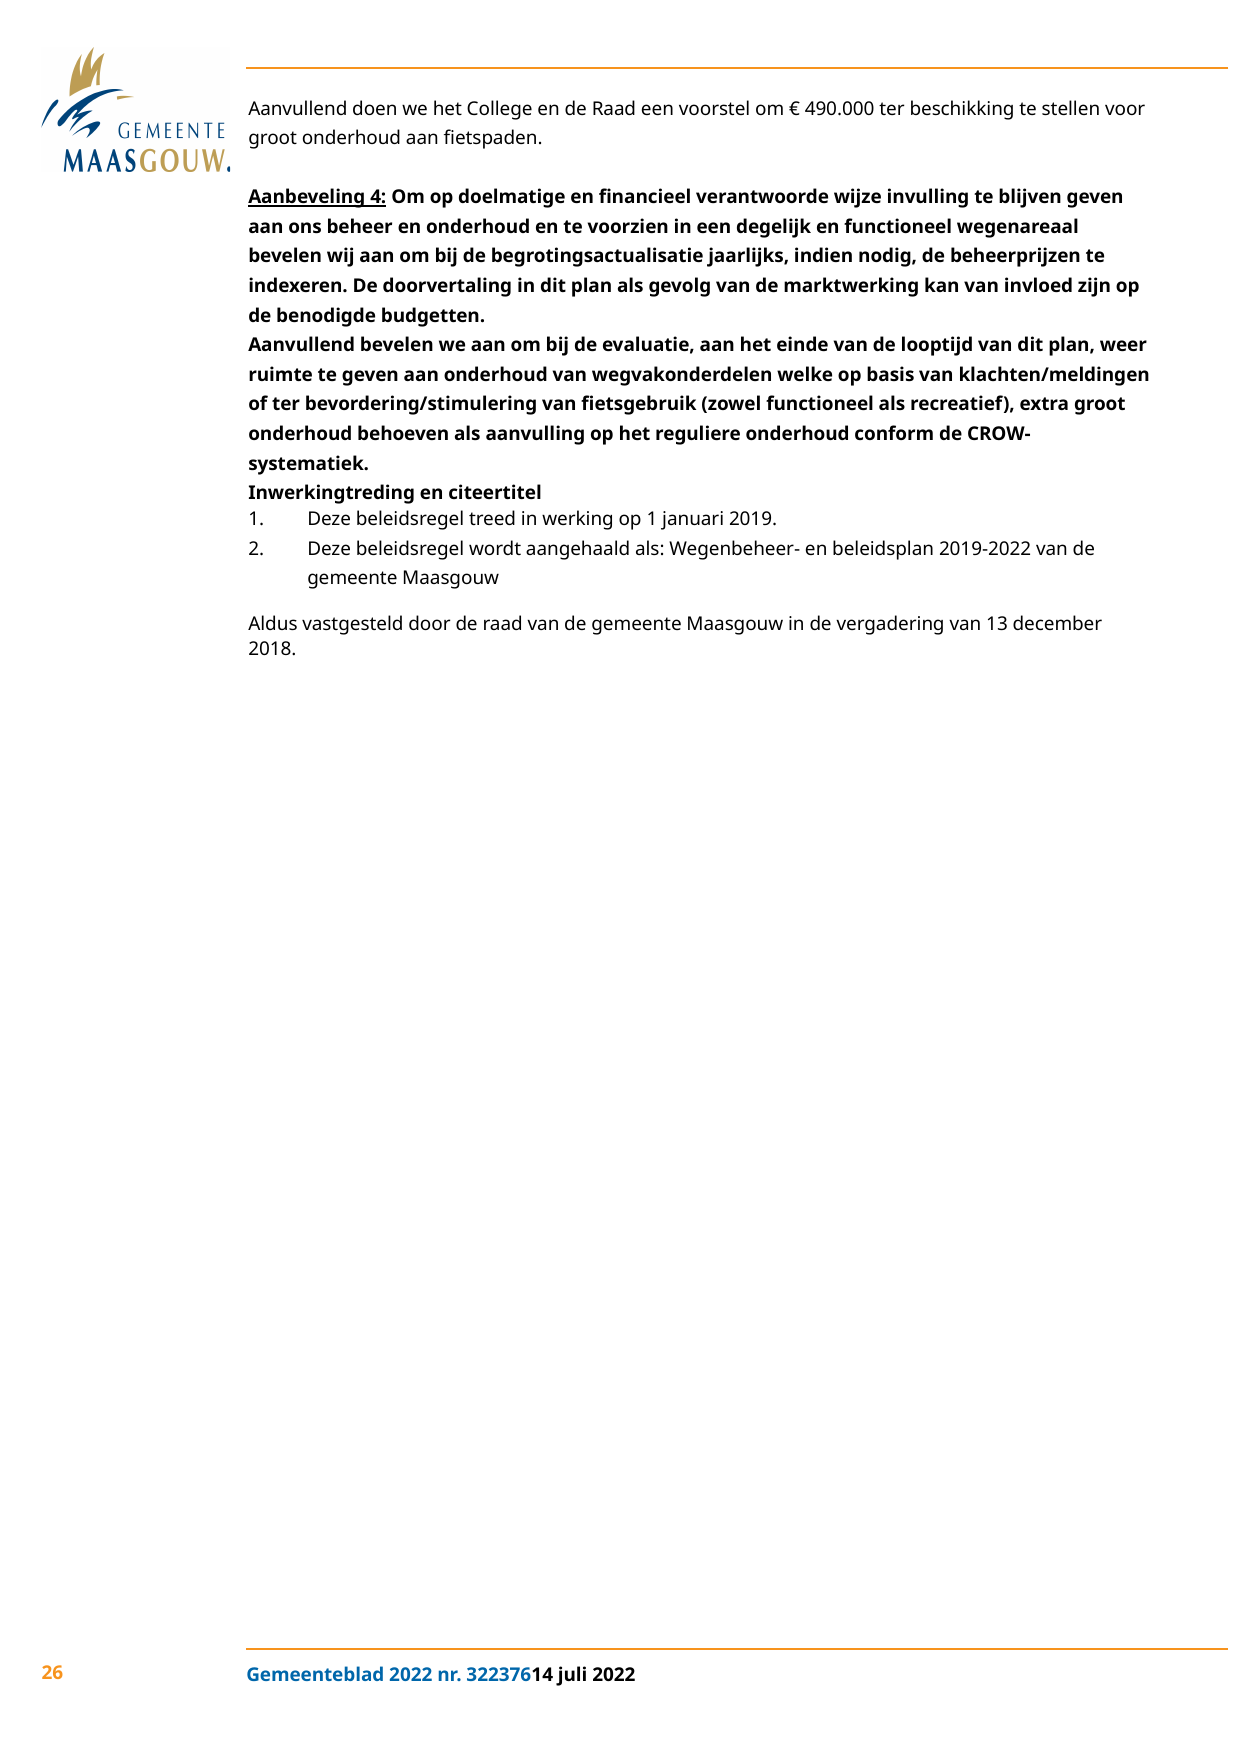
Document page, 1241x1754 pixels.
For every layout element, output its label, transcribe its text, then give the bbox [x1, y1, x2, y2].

text Aanvullend doen we het College en de Raad een voorstel om € 490.000 ter beschikking te stellen voor groot onderhoud aan fietspaden. [248, 95, 1152, 150]
list Deze beleidsregel treed in werking op 1 januari 2019. [248, 505, 1152, 531]
text Aanbeveling 4: Om op doelmatige en financieel verantwoorde wijze invulling te blijven geven aan ons beheer en onderhoud en te voorzien in een degelijk en functioneel wegenareaal bevelen wij aan om bij de begrotingsactualisatie jaarlijks, indien nodig, de beheerprijzen te indexeren. De doorvertaling in dit plan als gevolg van de marktwerking kan van invloed zijn op de benodigde budgetten. [248, 183, 1152, 328]
list Deze beleidsregel wordt aangehaald als: Wegenbeheer- en beleidsplan 2019-2022 van de gemeente Maasgouw [248, 535, 1152, 590]
text Aldus vastgesteld door de raad van de gemeente Maasgouw in de vergadering van 13 december 2018. [248, 610, 1152, 661]
text Inwerkingtreding en citeertitel [248, 479, 1152, 505]
picture [41, 47, 231, 172]
text Aanvullend bevelen we aan om bij de evaluatie, aan het einde van de looptijd van dit plan, weer ruimte te geven aan onderhoud van wegvakonderdelen welke op basis van klachten/meldingen of ter bevordering/stimulering van fietsgebruik (zowel functioneel als recreatief), extra groot onderhoud behoeven als aanvulling op het reguliere onderhoud conform de CROW-systematiek. [248, 331, 1152, 476]
